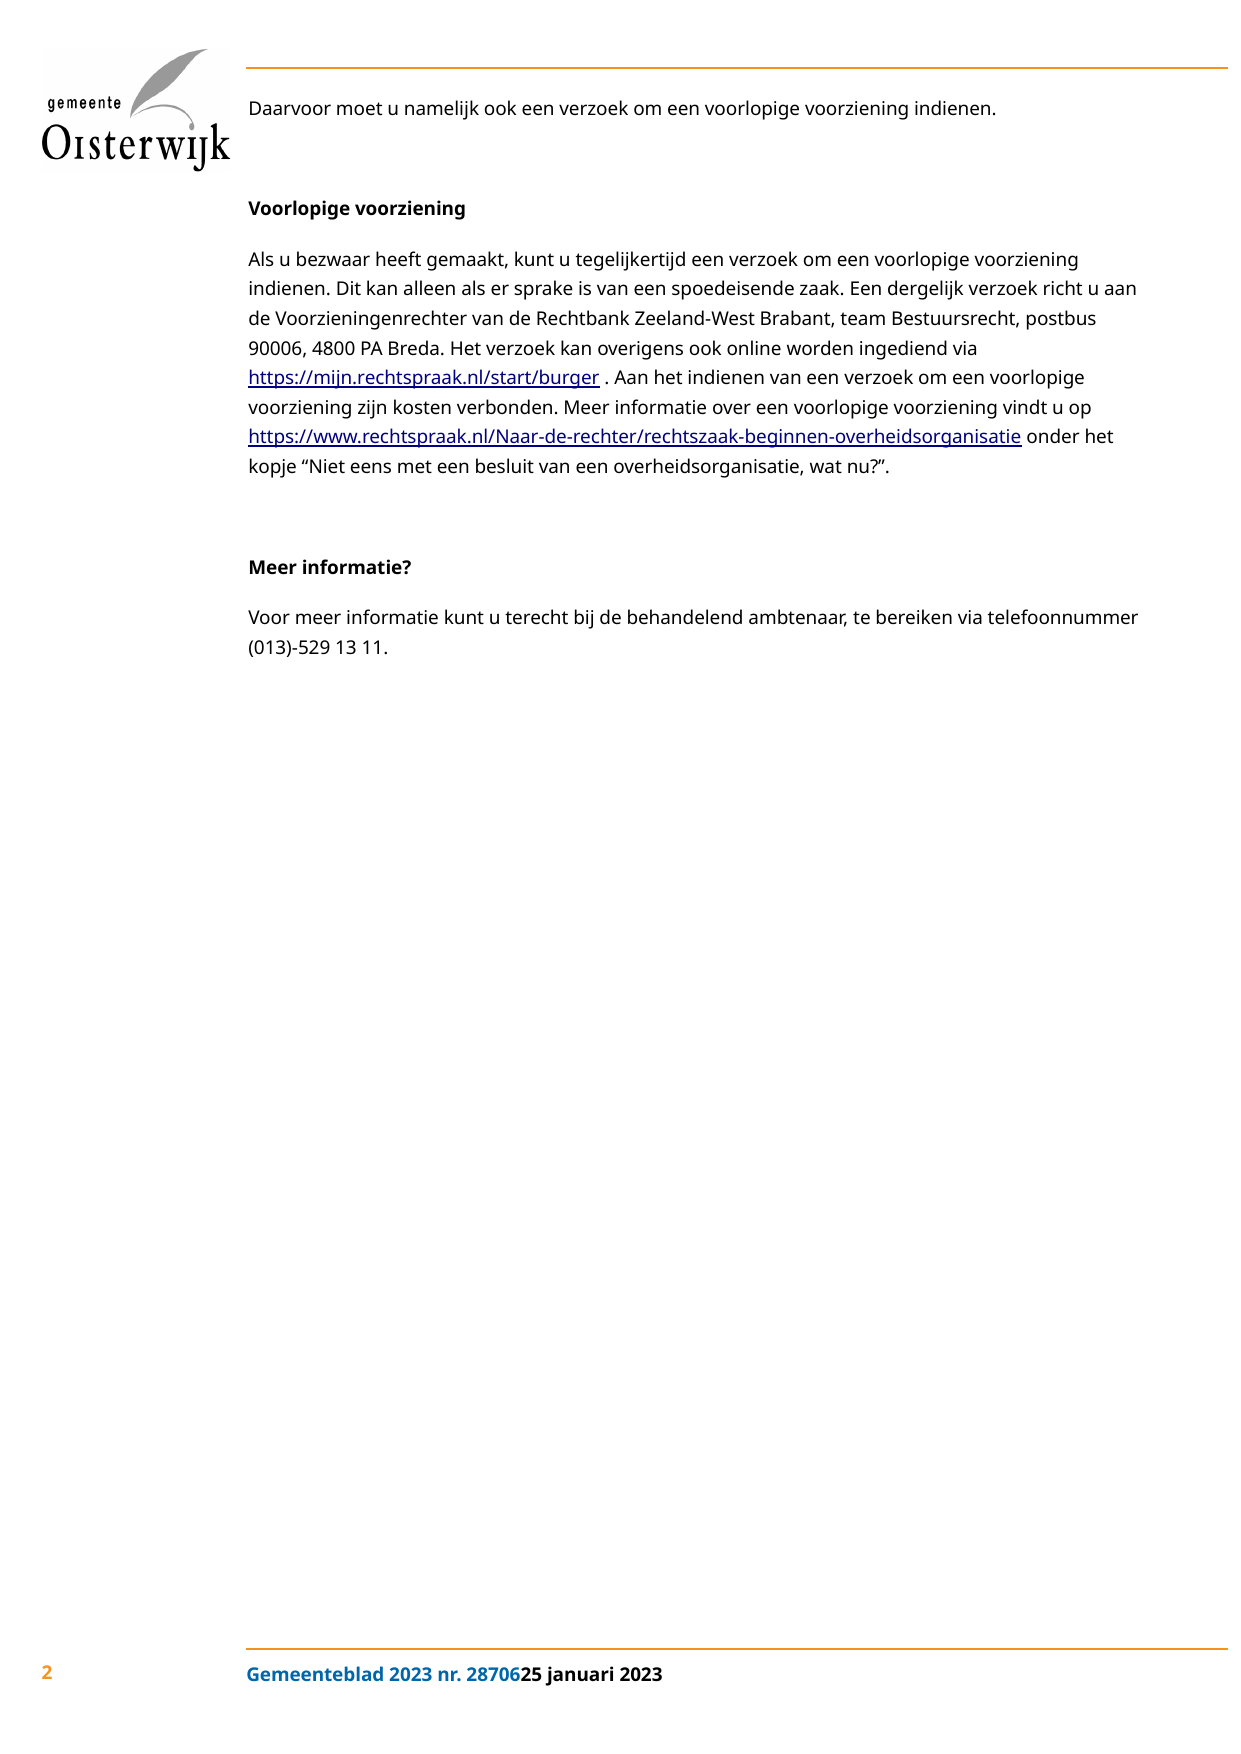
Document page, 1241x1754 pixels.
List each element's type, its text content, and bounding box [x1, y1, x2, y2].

text Voorlopige voorziening [248, 196, 1152, 221]
text Voor meer informatie kunt u terecht bij de behandelend ambtenaar, te bereiken via telefoonnummer (013)-529 13 11. [248, 604, 1152, 660]
picture [41, 47, 231, 172]
text Meer informatie? [248, 554, 1152, 580]
text Als u bezwaar heeft gemaakt, kunt u tegelijkertijd een verzoek om een voorlopige voorziening indienen. Dit kan alleen als er sprake is van een spoedeisende zaak. Een dergelijk verzoek richt u aan de Voorzieningenrechter van de Rechtbank Zeeland-West Brabant, team Bestuursrecht, postbus 90006, 4800 PA Breda. Het verzoek kan overigens ook online worden ingediend via https://mijn.rechtspraak.nl/start/burger . Aan het indienen van een verzoek om een voorlopige voorziening zijn kosten verbonden. Meer informatie over een voorlopige voorziening vindt u op https://www.rechtspraak.nl/Naar-de-rechter/rechtszaak-beginnen-overheidsorganisatie onder het kopje “Niet eens met een besluit van een overheidsorganisatie, wat nu?”. [248, 246, 1152, 479]
text Daarvoor moet u namelijk ook een verzoek om een voorlopige voorziening indienen. [248, 95, 1152, 121]
